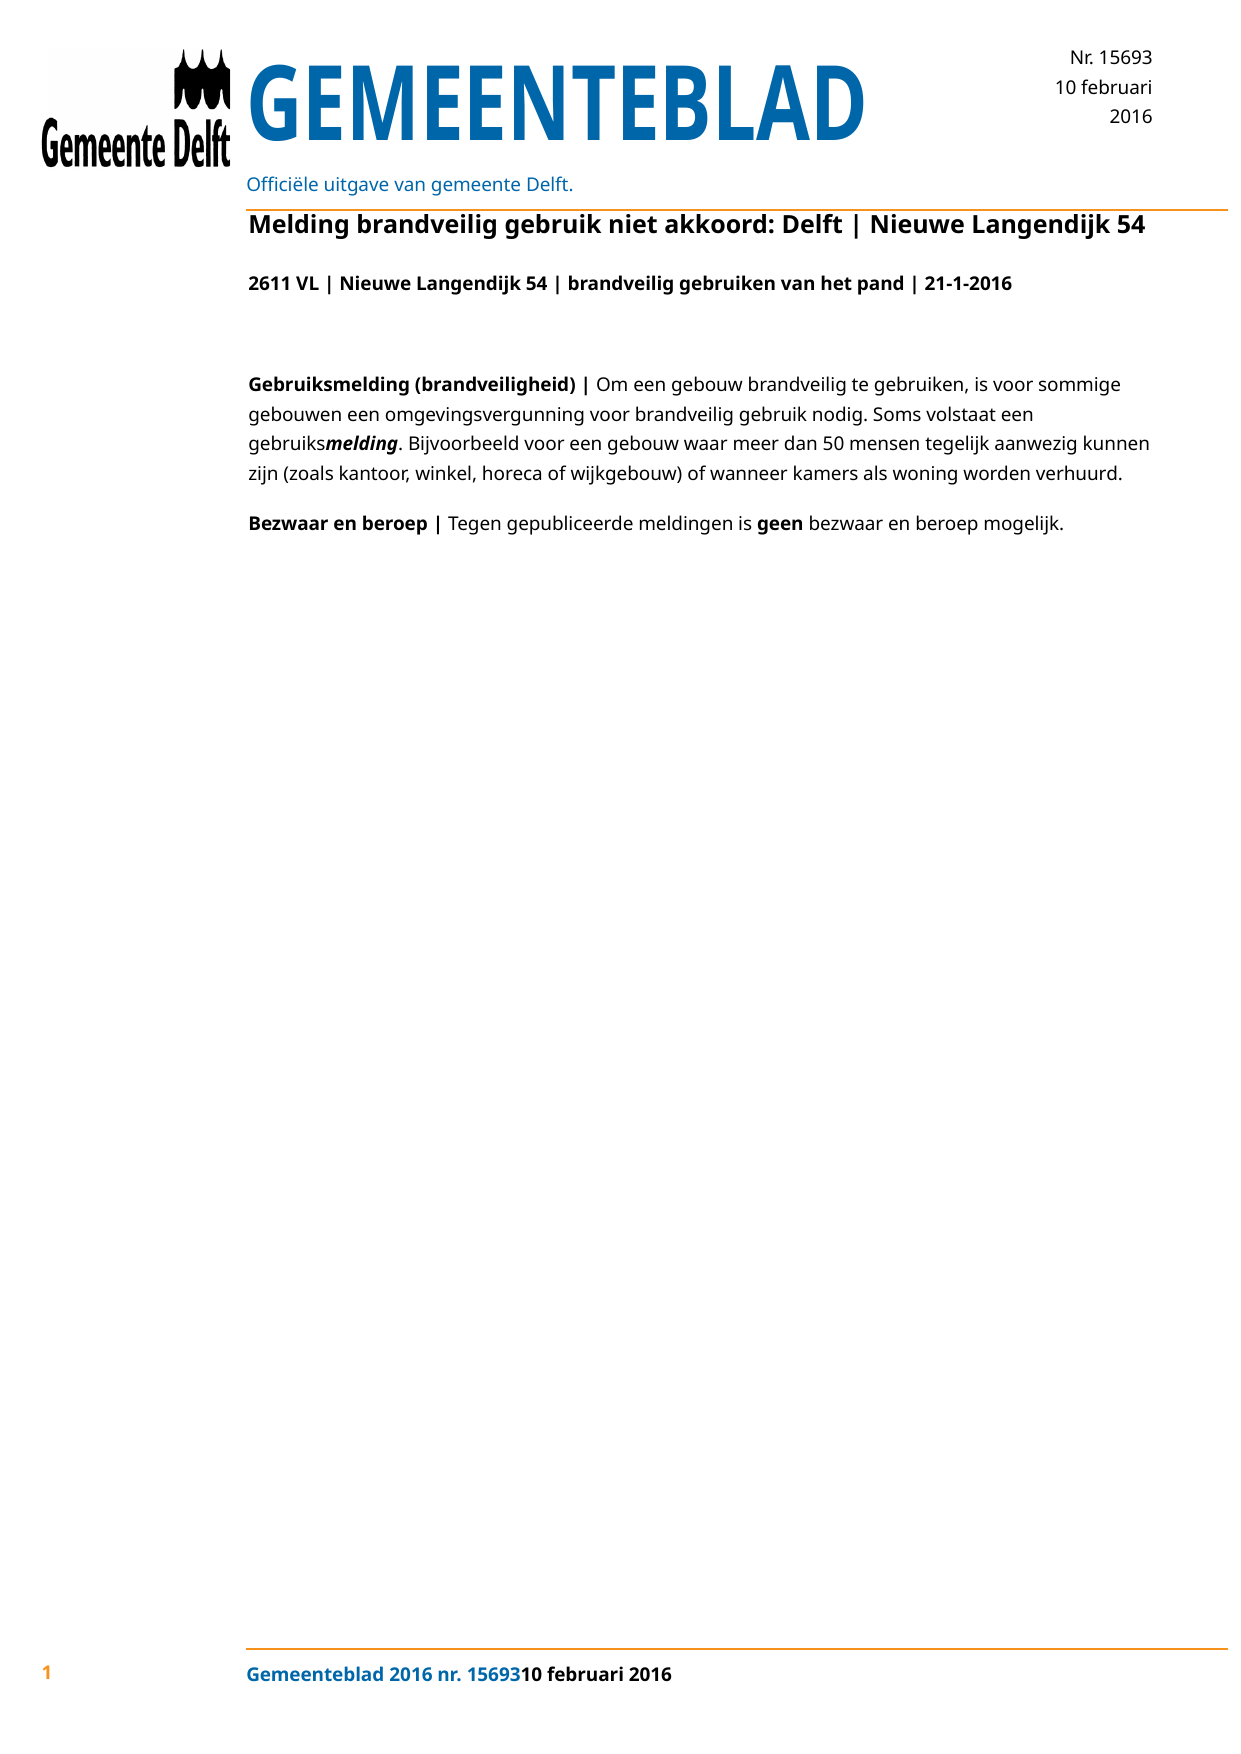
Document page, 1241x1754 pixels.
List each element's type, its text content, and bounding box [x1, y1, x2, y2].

text Melding brandveilig gebruik niet akkoord: Delft | Nieuwe Langendijk 54 [248, 211, 1152, 241]
text Gebruiksmelding (brandveiligheid) | Om een gebouw brandveilig te gebruiken, is voor sommige gebouwen een omgevingsvergunning voor brandveilig gebruik nodig. Soms volstaat een gebruiksmelding. Bijvoorbeeld voor een gebouw waar meer dan 50 mensen tegelijk aanwezig kunnen zijn (zoals kantoor, winkel, horeca of wijkgebouw) of wanneer kamers als woning worden verhuurd. [248, 371, 1152, 486]
text Bezwaar en beroep | Tegen gepubliceerde meldingen is geen bezwaar en beroep mogelijk. [248, 510, 1152, 536]
text 2611 VL | Nieuwe Langendijk 54 | brandveilig gebruiken van het pand | 21-1-2016 [248, 270, 1152, 296]
picture [41, 47, 231, 172]
